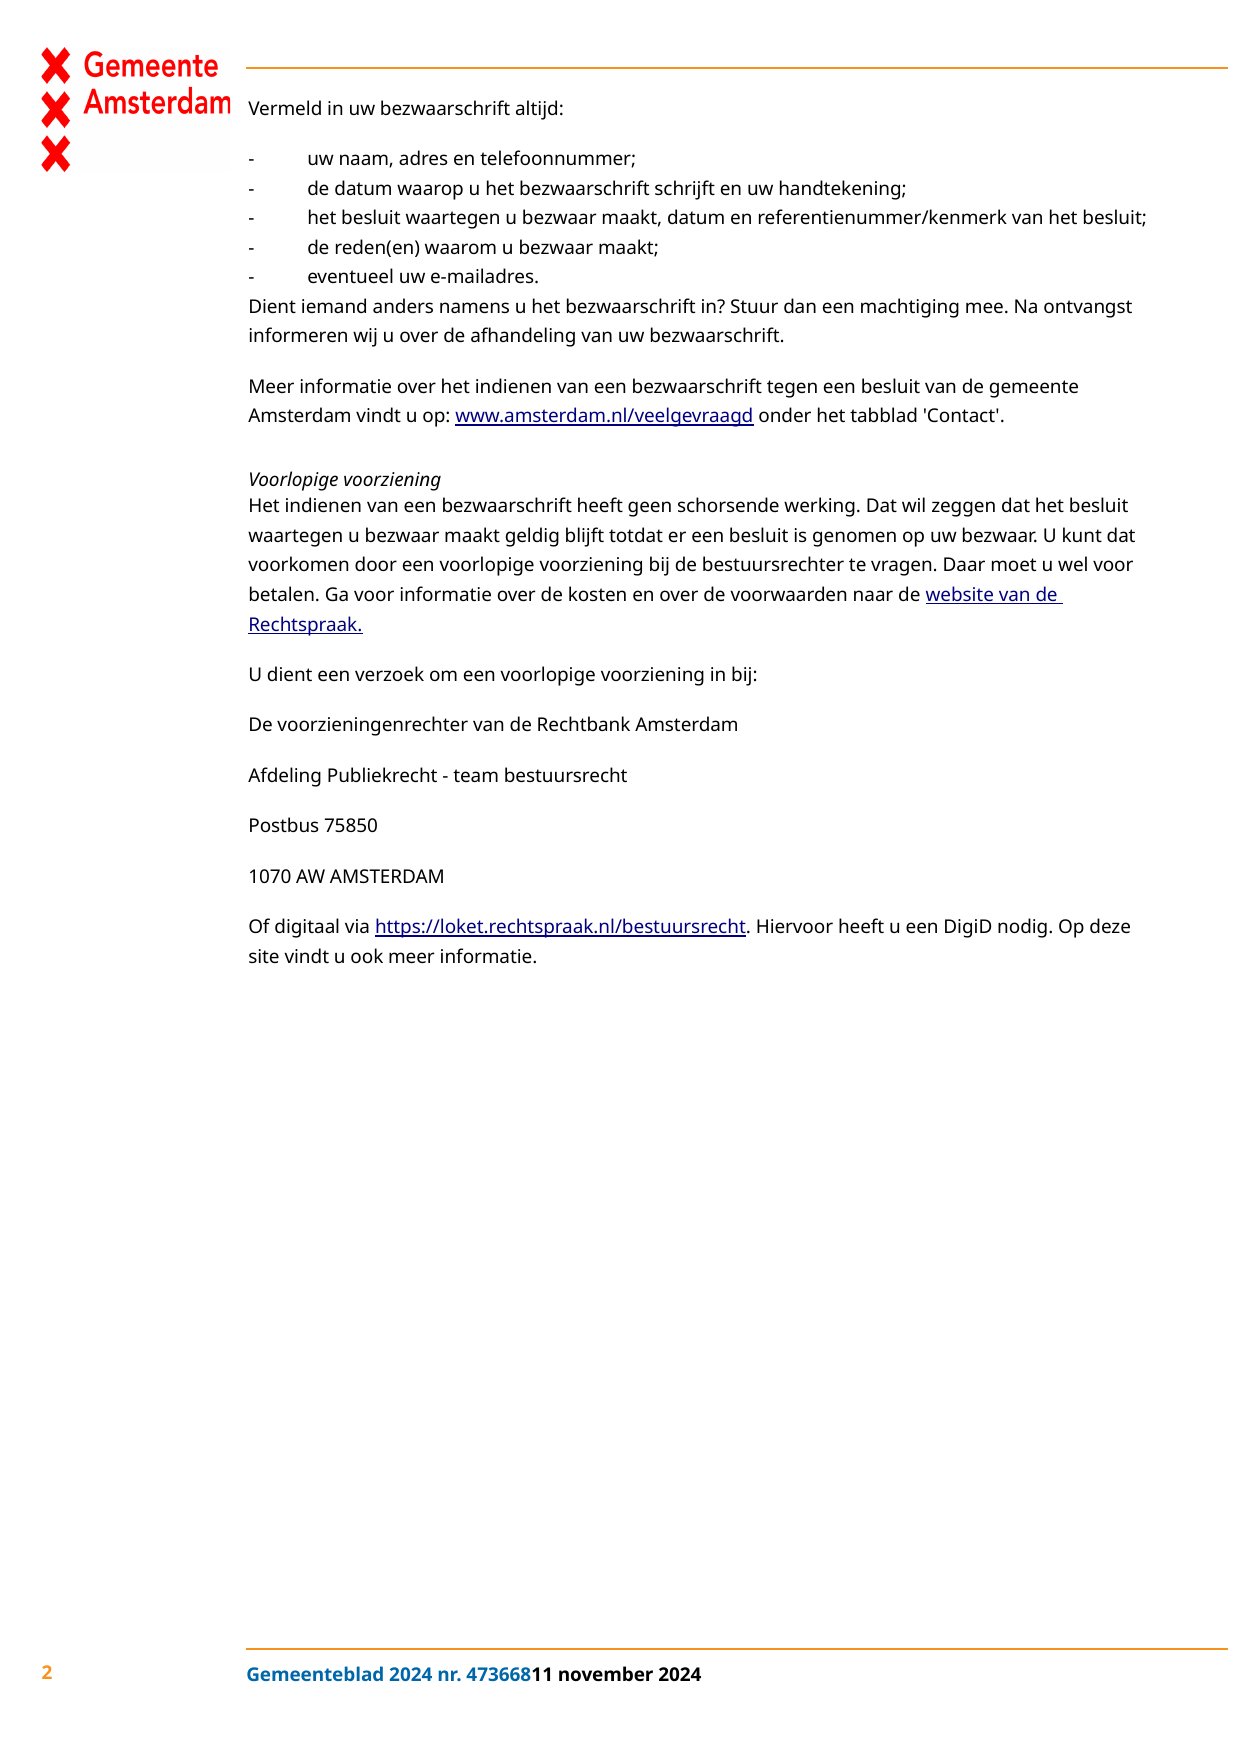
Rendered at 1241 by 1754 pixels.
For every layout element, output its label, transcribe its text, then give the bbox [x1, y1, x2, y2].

list eventueel uw e-mailadres. [248, 263, 1152, 289]
text Afdeling Publiekrecht - team bestuursrecht [248, 762, 1152, 788]
list het besluit waartegen u bezwaar maakt, datum en referentienummer/kenmerk van het besluit; [248, 204, 1152, 230]
text De voorzieningenrechter van de Rechtbank Amsterdam [248, 712, 1152, 737]
list de datum waarop u het bezwaarschrift schrijft en uw handtekening; [248, 175, 1152, 201]
text Postbus 75850 [248, 812, 1152, 838]
text Dient iemand anders namens u het bezwaarschrift in? Stuur dan een machtiging mee. Na ontvangst informeren wij u over de afhandeling van uw bezwaarschrift. [248, 293, 1152, 348]
text Voorlopige voorziening [248, 467, 1152, 492]
text U dient een verzoek om een voorlopige voorziening in bij: [248, 661, 1152, 687]
picture [41, 47, 231, 172]
text Vermeld in uw bezwaarschrift altijd: [248, 95, 1152, 121]
text Of digitaal via https://loket.rechtspraak.nl/bestuursrecht. Hiervoor heeft u een DigiD nodig. Op deze site vindt u ook meer informatie. [248, 913, 1152, 968]
list de reden(en) waarom u bezwaar maakt; [248, 234, 1152, 260]
text Het indienen van een bezwaarschrift heeft geen schorsende werking. Dat wil zeggen dat het besluit waartegen u bezwaar maakt geldig blijft totdat er een besluit is genomen op uw bezwaar. U kunt dat voorkomen door een voorlopige voorziening bij de bestuursrechter te vragen. Daar moet u wel voor betalen. Ga voor informatie over de kosten en over de voorwaarden naar de website van de Rechtspraak. [248, 492, 1152, 636]
text Meer informatie over het indienen van een bezwaarschrift tegen een besluit van de gemeente Amsterdam vindt u op: www.amsterdam.nl/veelgevraagd onder het tabblad 'Contact'. [248, 373, 1152, 428]
list uw naam, adres en telefoonnummer; [248, 145, 1152, 171]
text 1070 AW AMSTERDAM [248, 863, 1152, 888]
